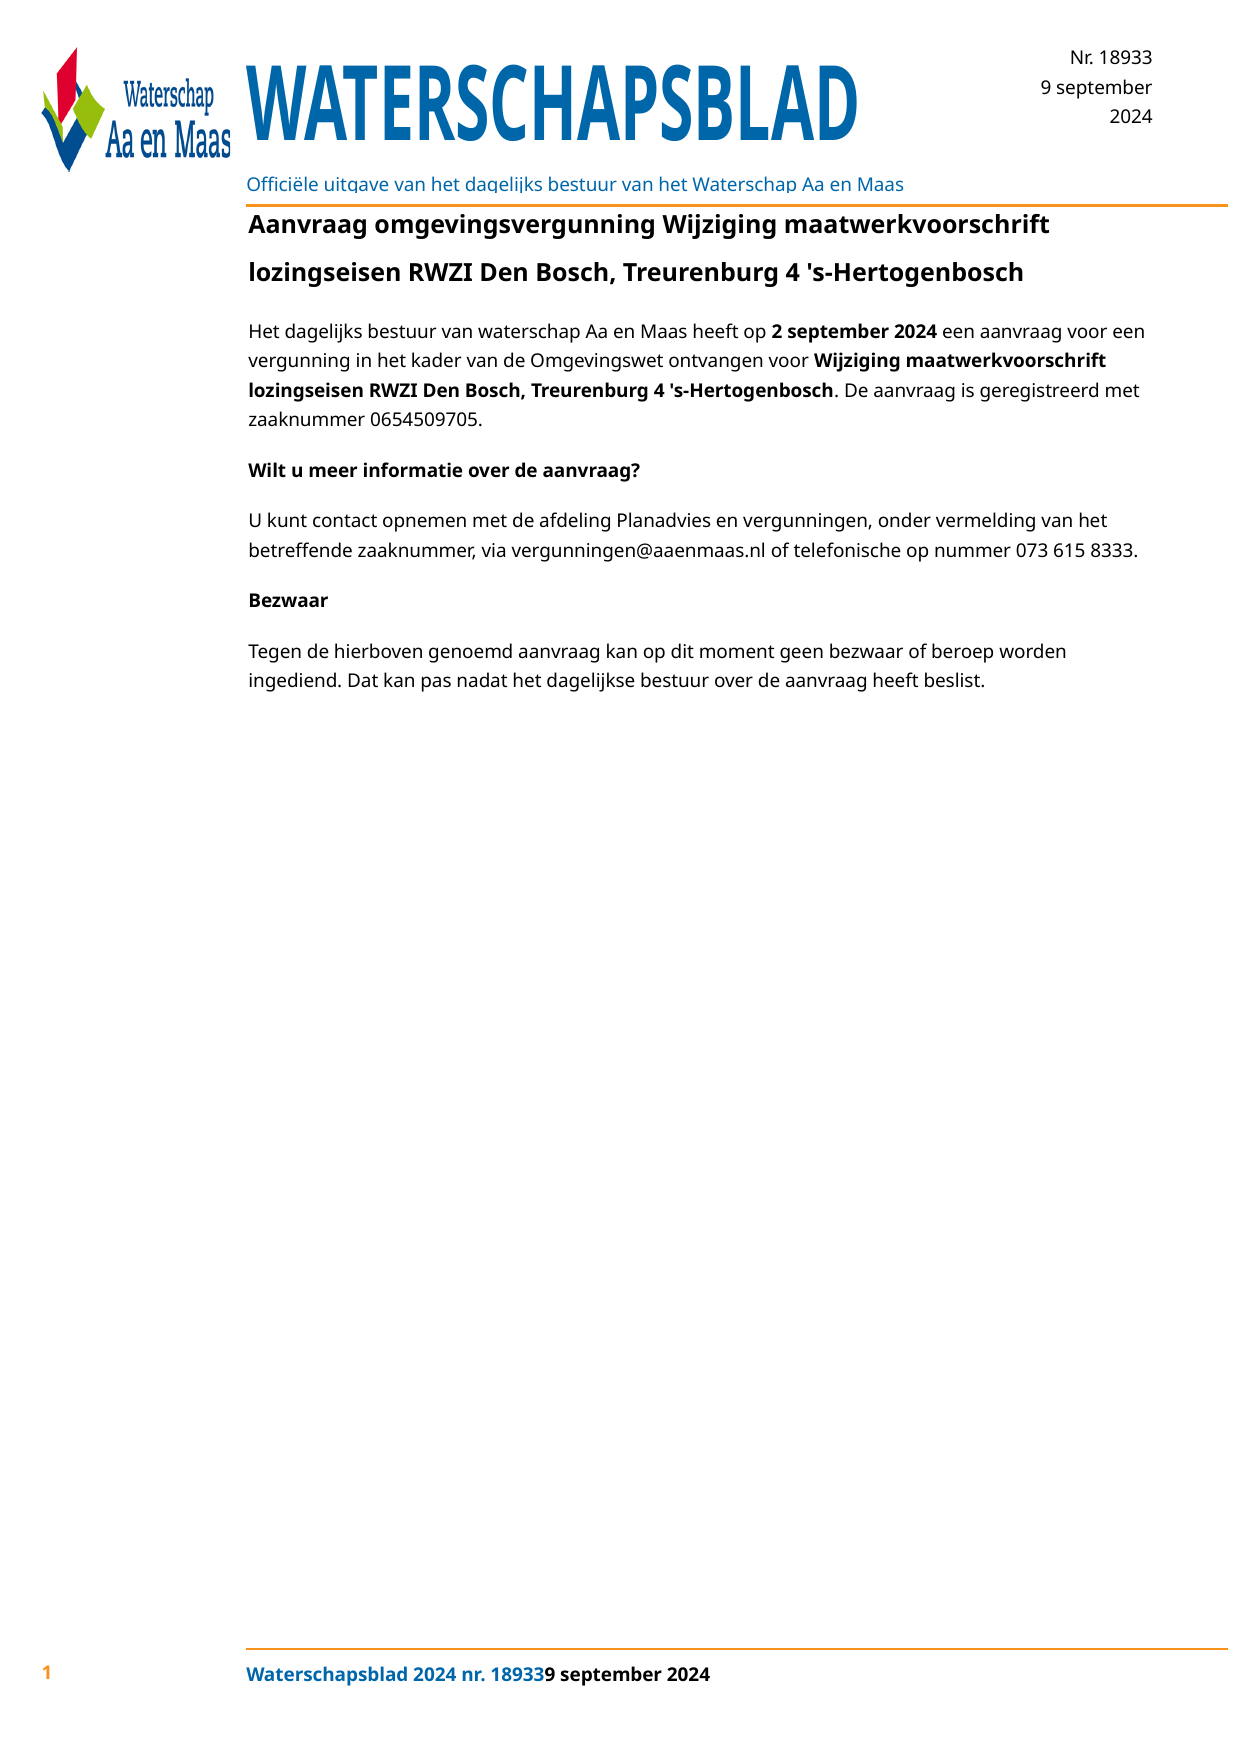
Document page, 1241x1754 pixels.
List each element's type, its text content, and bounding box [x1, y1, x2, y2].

text Wilt u meer informatie over de aanvraag? [248, 457, 1152, 483]
text Het dagelijks bestuur van waterschap Aa en Maas heeft op 2 september 2024 een aanvraag voor een vergunning in het kader van de Omgevingswet ontvangen voor Wijziging maatwerkvoorschrift lozingseisen RWZI Den Bosch, Treurenburg 4 's-Hertogenbosch. De aanvraag is geregistreerd met zaaknummer 0654509705. [248, 318, 1152, 432]
text Bezwaar [248, 587, 1152, 613]
picture [41, 47, 231, 172]
text Aanvraag omgevingsvergunning Wijziging maatwerkvoorschrift lozingseisen RWZI Den Bosch, Treurenburg 4 's-Hertogenbosch [248, 207, 1152, 288]
text U kunt contact opnemen met de afdeling Planadvies en vergunningen, onder vermelding van het betreffende zaaknummer, via vergunningen@aaenmaas.nl of telefonische op nummer 073 615 8333. [248, 507, 1152, 563]
text Tegen de hierboven genoemd aanvraag kan op dit moment geen bezwaar of beroep worden ingediend. Dat kan pas nadat het dagelijkse bestuur over de aanvraag heeft beslist. [248, 638, 1152, 693]
